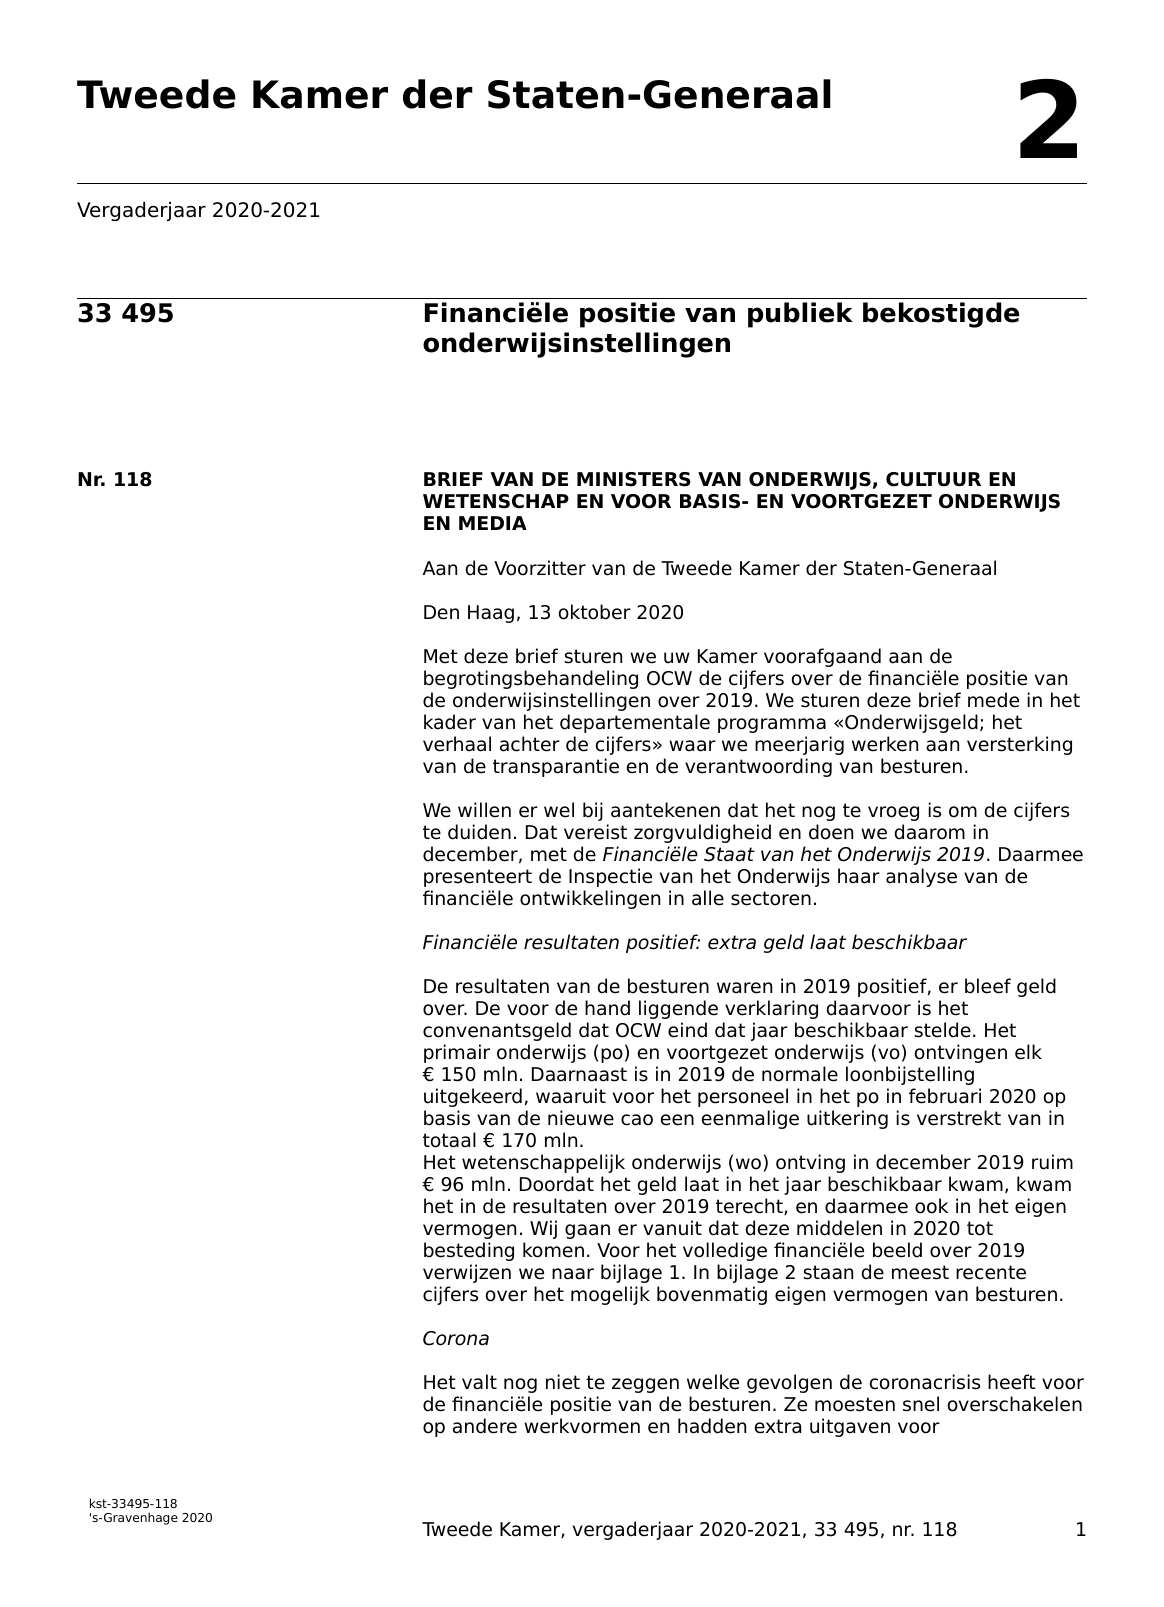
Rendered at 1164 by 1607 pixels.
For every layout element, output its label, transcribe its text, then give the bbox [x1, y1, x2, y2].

text Den Haag, 13 oktober 2020 [422, 602, 1087, 624]
subtitle Corona [422, 1328, 1087, 1350]
text Het wetenschappelijk onderwijs (wo) ontving in december 2019 ruim € 96 mln. Doordat het geld laat in het jaar beschikbaar kwam, kwam het in de resultaten over 2019 terecht, en daarmee ook in het eigen vermogen. Wij gaan er vanuit dat deze middelen in 2020 tot besteding komen. Voor het volledige financiële beeld over 2019 verwijzen we naar bijlage 1. In bijlage 2 staan de meest recente cijfers over het mogelijk bovenmatig eigen vermogen van besturen. [422, 1152, 1087, 1306]
subtitle 33 495 Financiële positie van publiek bekostigde onderwijsinstellingen [77, 299, 1087, 358]
table_header 2 [886, 59, 1087, 183]
text We willen er wel bij aantekenen dat het nog te vroeg is om de cijfers te duiden. Dat vereist zorgvuldigheid en doen we daarom in december, met de Financiële Staat van het Onderwijs 2019. Daarmee presenteert de Inspectie van het Onderwijs haar analyse van de financiële ontwikkelingen in alle sectoren. [422, 800, 1087, 910]
subtitle Nr. 118 BRIEF VAN DE MINISTERS VAN ONDERWIJS, CULTUUR EN WETENSCHAP EN VOOR BASIS- EN VOORTGEZET ONDERWIJS EN MEDIA [77, 469, 1087, 535]
text kst-33495-118 [88, 1497, 323, 1511]
text Met deze brief sturen we uw Kamer voorafgaand aan de begrotingsbehandeling OCW de cijfers over de financiële positie van de onderwijsinstellingen over 2019. We sturen deze brief mede in het kader van het departementale programma «Onderwijsgeld; het verhaal achter de cijfers» waar we meerjarig werken aan versterking van de transparantie en de verantwoording van besturen. [422, 646, 1087, 778]
text Aan de Voorzitter van de Tweede Kamer der Staten-Generaal [422, 557, 1087, 579]
text Het valt nog niet te zeggen welke gevolgen de coronacrisis heeft voor de financiële positie van de besturen. Ze moesten snel overschakelen op andere werkvormen en hadden extra uitgaven voor [422, 1372, 1087, 1438]
text 's-Gravenhage 2020 [88, 1511, 323, 1525]
subtitle Financiële resultaten positief: extra geld laat beschikbaar [422, 932, 1087, 954]
table_cell Vergaderjaar 2020-2021 [77, 184, 1087, 298]
table_header Tweede Kamer der Staten-Generaal [77, 59, 886, 183]
text De resultaten van de besturen waren in 2019 positief, er bleef geld over. De voor de hand liggende verklaring daarvoor is het convenantsgeld dat OCW eind dat jaar beschikbaar stelde. Het primair onderwijs (po) en voortgezet onderwijs (vo) ontvingen elk € 150 mln. Daarnaast is in 2019 de normale loonbijstelling uitgekeerd, waaruit voor het personeel in het po in februari 2020 op basis van de nieuwe cao een eenmalige uitkering is verstrekt van in totaal € 170 mln. [422, 976, 1087, 1152]
